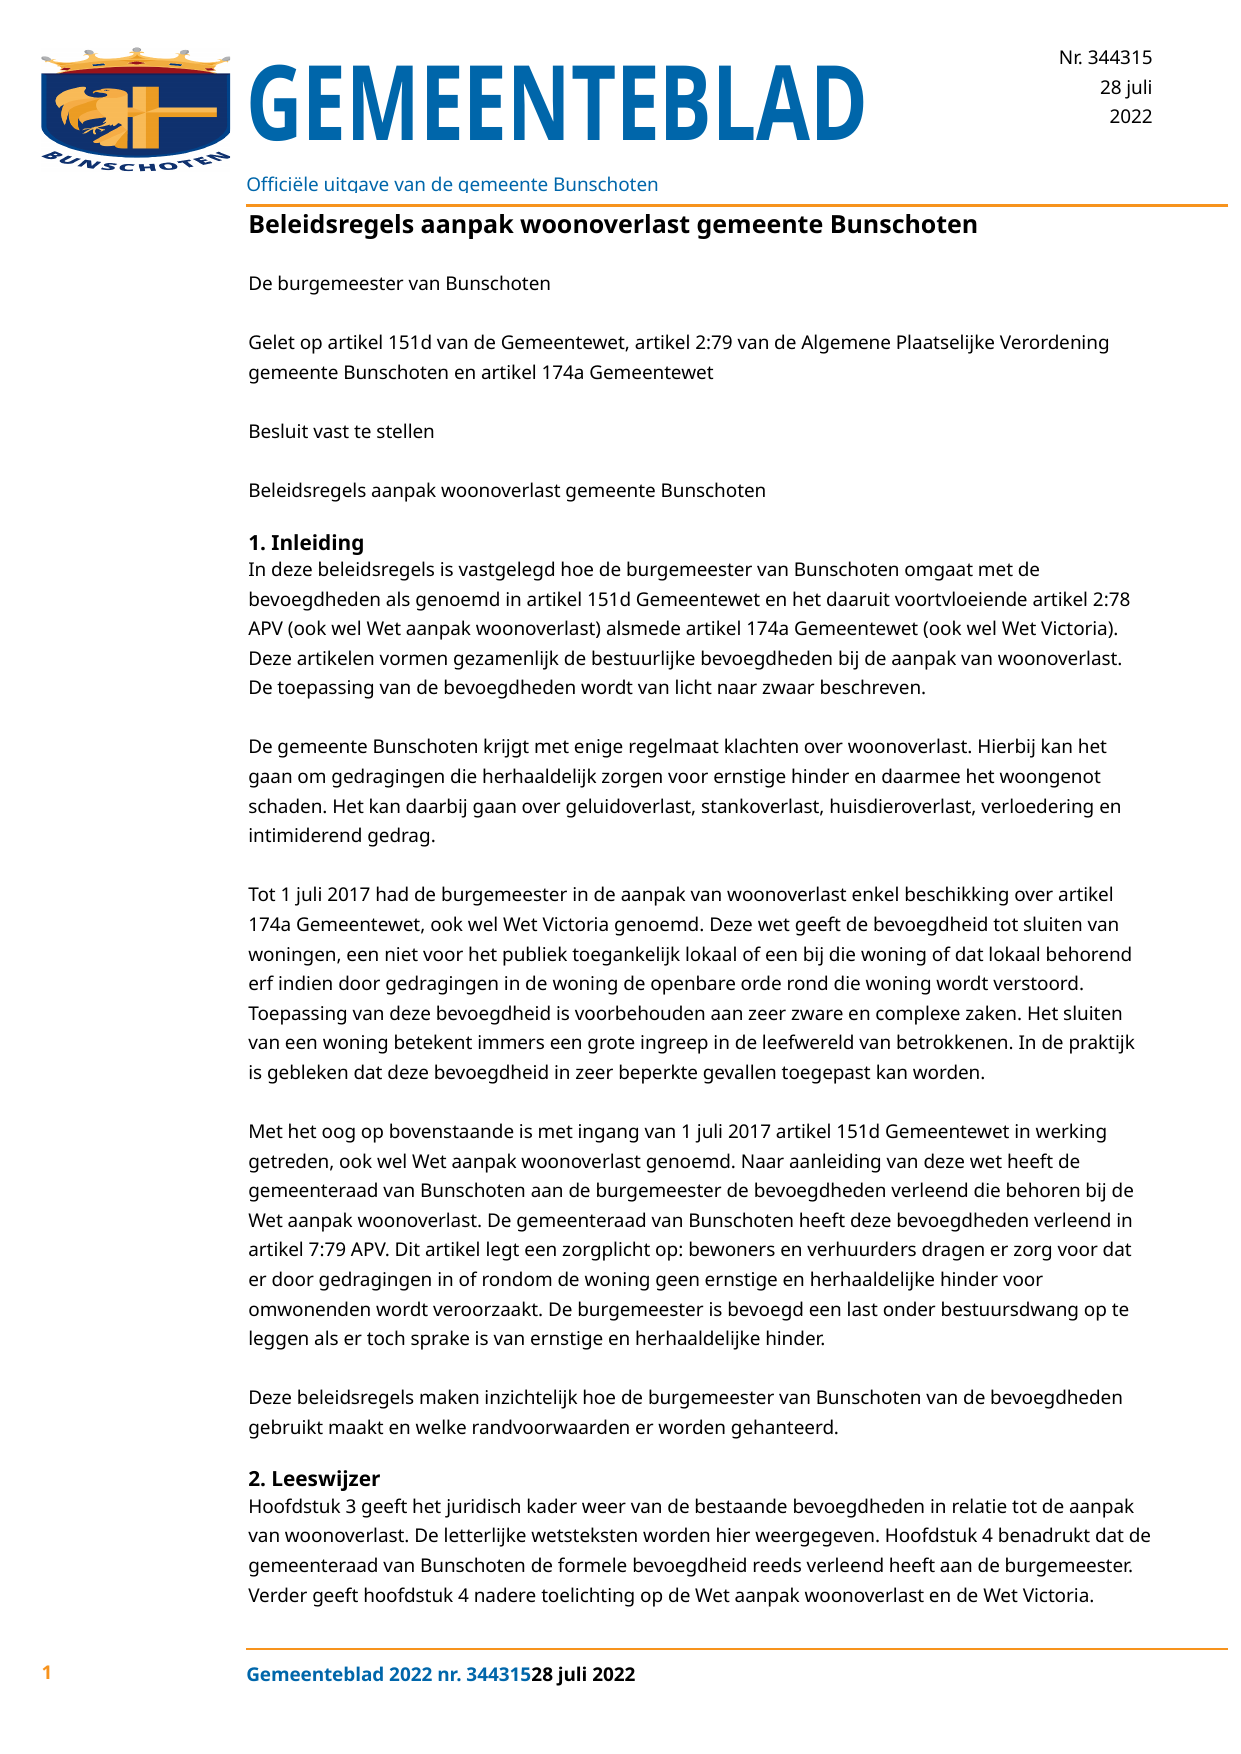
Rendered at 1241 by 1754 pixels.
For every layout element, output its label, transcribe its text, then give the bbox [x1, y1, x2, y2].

text Tot 1 juli 2017 had de burgemeester in de aanpak van woonoverlast enkel beschikking over artikel 174a Gemeentewet, ook wel Wet Victoria genoemd. Deze wet geeft de bevoegdheid tot sluiten van woningen, een niet voor het publiek toegankelijk lokaal of een bij die woning of dat lokaal behorend erf indien door gedragingen in de woning de openbare orde rond die woning wordt verstoord. Toepassing van deze bevoegdheid is voorbehouden aan zeer zware en complexe zaken. Het sluiten van een woning betekent immers een grote ingreep in de leefwereld van betrokkenen. In de praktijk is gebleken dat deze bevoegdheid in zeer beperkte gevallen toegepast kan worden. [248, 882, 1152, 1085]
text Hoofdstuk 3 geeft het juridisch kader weer van de bestaande bevoegdheden in relatie tot de aanpak van woonoverlast. De letterlijke wetsteksten worden hier weergegeven. Hoofdstuk 4 benadrukt dat de gemeenteraad van Bunschoten de formele bevoegdheid reeds verleend heeft aan de burgemeester. Verder geeft hoofdstuk 4 nadere toelichting op de Wet aanpak woonoverlast en de Wet Victoria. [248, 1493, 1152, 1607]
text Deze beleidsregels maken inzichtelijk hoe de burgemeester van Bunschoten van de bevoegdheden gebruikt maakt en welke randvoorwaarden er worden gehanteerd. [248, 1384, 1152, 1440]
text Beleidsregels aanpak woonoverlast gemeente Bunschoten [248, 477, 1152, 503]
text De burgemeester van Bunschoten [248, 270, 1152, 296]
text Met het oog op bovenstaande is met ingang van 1 juli 2017 artikel 151d Gemeentewet in werking getreden, ook wel Wet aanpak woonoverlast genoemd. Naar aanleiding van deze wet heeft de gemeenteraad van Bunschoten aan de burgemeester de bevoegdheden verleend die behoren bij de Wet aanpak woonoverlast. De gemeenteraad van Bunschoten heeft deze bevoegdheden verleend in artikel 7:79 APV. Dit artikel legt een zorgplicht op: bewoners en verhuurders dragen er zorg voor dat er door gedragingen in of rondom de woning geen ernstige en herhaaldelijke hinder voor omwonenden wordt veroorzaakt. De burgemeester is bevoegd een last onder bestuursdwang op te leggen als er toch sprake is van ernstige en herhaaldelijke hinder. [248, 1118, 1152, 1351]
text Beleidsregels aanpak woonoverlast gemeente Bunschoten [248, 207, 1152, 241]
text 2. Leeswijzer [248, 1464, 1152, 1493]
text In deze beleidsregels is vastgelegd hoe de burgemeester van Bunschoten omgaat met de bevoegdheden als genoemd in artikel 151d Gemeentewet en het daaruit voortvloeiende artikel 2:78 APV (ook wel Wet aanpak woonoverlast) alsmede artikel 174a Gemeentewet (ook wel Wet Victoria). Deze artikelen vormen gezamenlijk de bestuurlijke bevoegdheden bij de aanpak van woonoverlast. De toepassing van de bevoegdheden wordt van licht naar zwaar beschreven. [248, 556, 1152, 700]
picture [41, 47, 231, 172]
text 1. Inleiding [248, 528, 1152, 556]
text De gemeente Bunschoten krijgt met enige regelmaat klachten over woonoverlast. Hierbij kan het gaan om gedragingen die herhaaldelijk zorgen voor ernstige hinder en daarmee het woongenot schaden. Het kan daarbij gaan over geluidoverlast, stankoverlast, huisdieroverlast, verloedering en intimiderend gedrag. [248, 734, 1152, 848]
text Gelet op artikel 151d van de Gemeentewet, artikel 2:79 van de Algemene Plaatselijke Verordening gemeente Bunschoten en artikel 174a Gemeentewet [248, 329, 1152, 385]
text Besluit vast te stellen [248, 418, 1152, 444]
